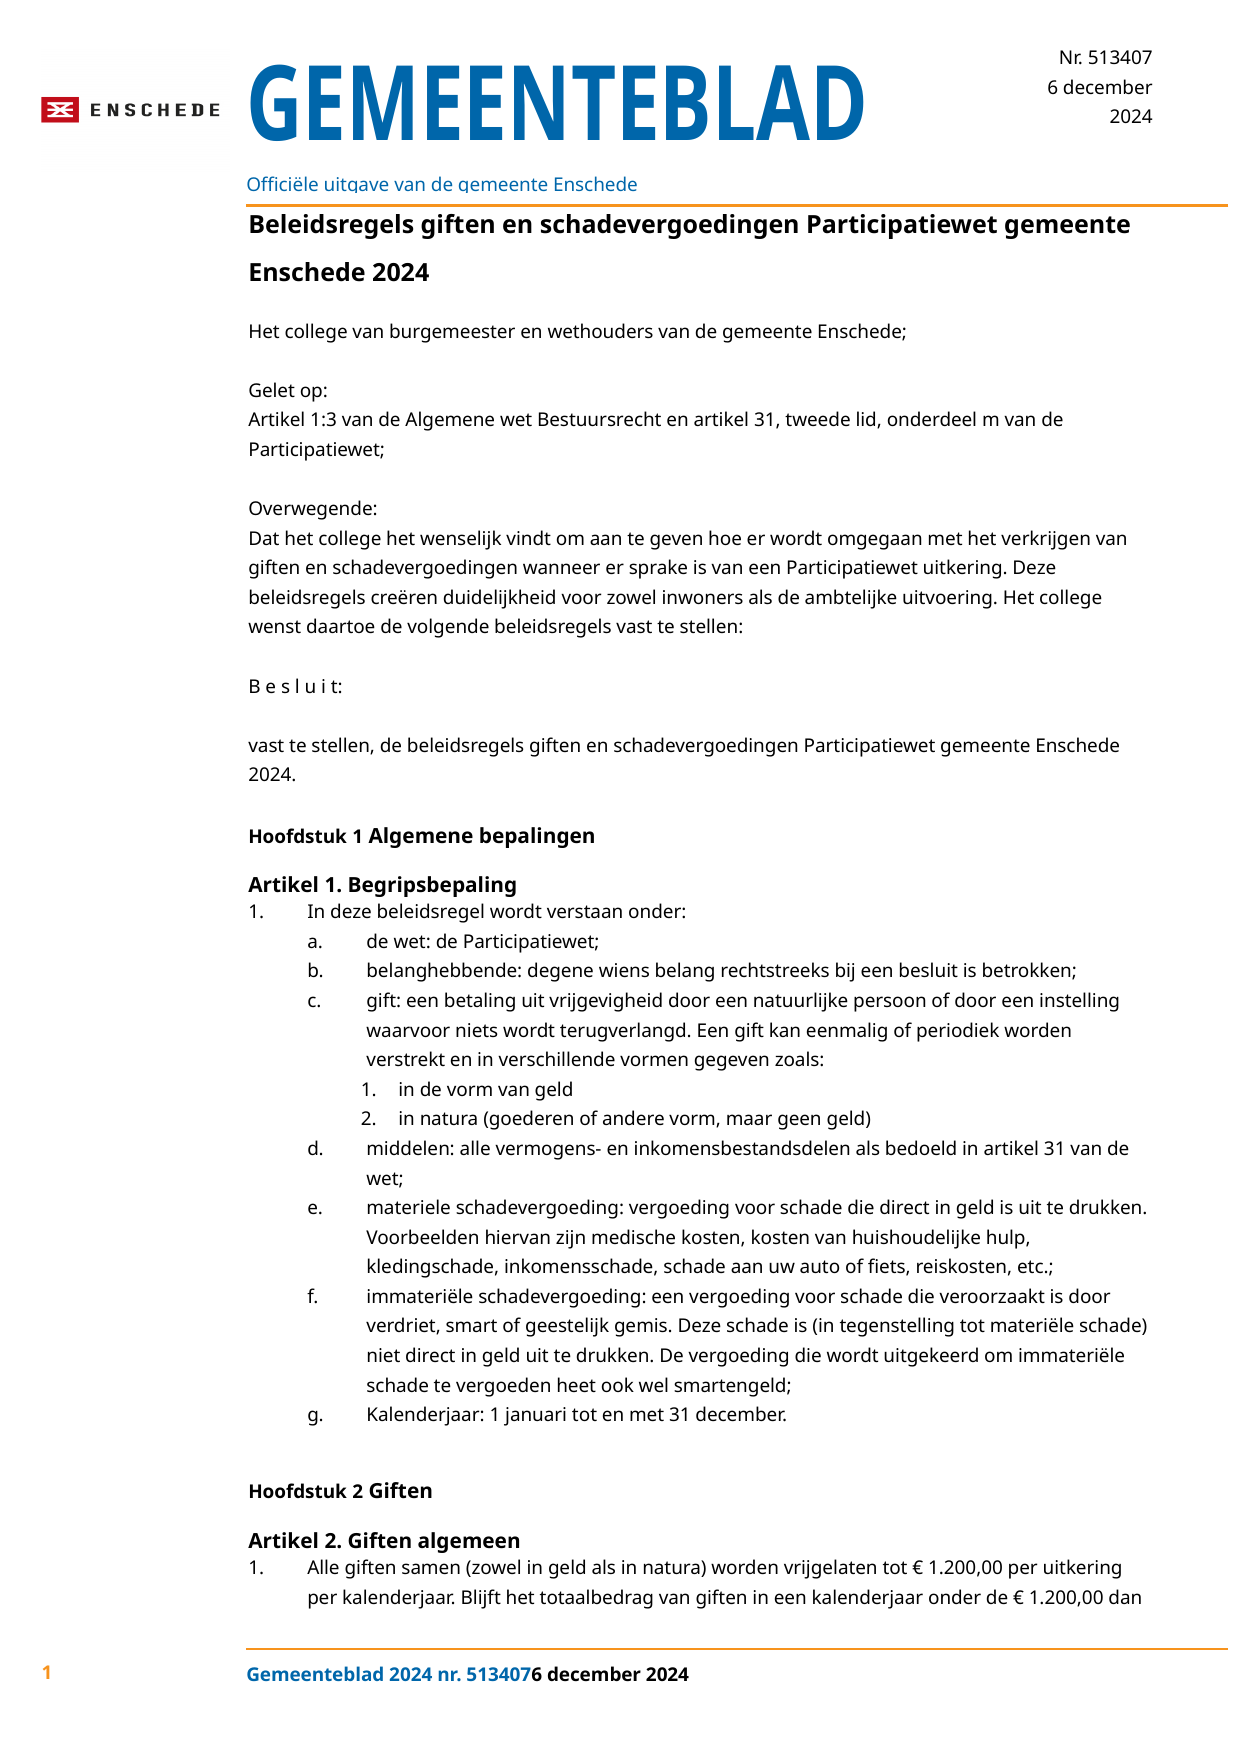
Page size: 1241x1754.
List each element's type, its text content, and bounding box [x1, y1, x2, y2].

text Artikel 1. Begripsbepaling [248, 870, 1152, 898]
text Hoofdstuk 1 Algemene bepalingen [248, 821, 1152, 849]
text Dat het college het wenselijk vindt om aan te geven hoe er wordt omgegaan met het verkrijgen van giften en schadevergoedingen wanneer er sprake is van een Participatiewet uitkering. Deze beleidsregels creëren duidelijkheid voor zowel inwoners als de ambtelijke uitvoering. Het college wenst daartoe de volgende beleidsregels vast te stellen: [248, 525, 1152, 639]
text Beleidsregels giften en schadevergoedingen Participatiewet gemeente Enschede 2024 [248, 207, 1152, 288]
list immateriële schadevergoeding: een vergoeding voor schade die veroorzaakt is door verdriet, smart of geestelijk gemis. Deze schade is (in tegenstelling tot materiële schade) niet direct in geld uit te drukken. De vergoeding die wordt uitgekeerd om immateriële schade te vergoeden heet ook wel smartengeld; [307, 1283, 1152, 1398]
list belanghebbende: degene wiens belang rechtstreeks bij een besluit is betrokken; [307, 958, 1152, 983]
list de wet: de Participatiewet; [307, 928, 1152, 954]
text Artikel 2. Giften algemeen [248, 1526, 1152, 1554]
list middelen: alle vermogens- en inkomensbestandsdelen als bedoeld in artikel 31 van de wet; [307, 1135, 1152, 1191]
text Het college van burgemeester en wethouders van de gemeente Enschede; [248, 318, 1152, 344]
list in natura (goederen of andere vorm, maar geen geld) [361, 1106, 1152, 1131]
text Gelet op: [248, 377, 1152, 403]
list In deze beleidsregel wordt verstaan onder: [248, 898, 1152, 924]
text Hoofdstuk 2 Giften [248, 1477, 1152, 1505]
list gift: een betaling uit vrijgevigheid door een natuurlijke persoon of door een instelling waarvoor niets wordt terugverlangd. Een gift kan eenmalig of periodiek worden verstrekt en in verschillende vormen gegeven zoals: [307, 987, 1152, 1072]
text B e s l u i t: [248, 673, 1152, 699]
list Kalenderjaar: 1 januari tot en met 31 december. [307, 1401, 1152, 1427]
list Alle giften samen (zowel in geld als in natura) worden vrijgelaten tot € 1.200,00 per uitkering per kalenderjaar. Blijft het totaalbedrag van giften in een kalenderjaar onder de € 1.200,00 dan [248, 1554, 1152, 1610]
list in de vorm van geld [361, 1076, 1152, 1102]
text vast te stellen, de beleidsregels giften en schadevergoedingen Participatiewet gemeente Enschede 2024. [248, 732, 1152, 787]
picture [41, 47, 231, 172]
list materiele schadevergoeding: vergoeding voor schade die direct in geld is uit te drukken. Voorbeelden hiervan zijn medische kosten, kosten van huishoudelijke hulp, kledingschade, inkomensschade, schade aan uw auto of fiets, reiskosten, etc.; [307, 1194, 1152, 1279]
text Artikel 1:3 van de Algemene wet Bestuursrecht en artikel 31, tweede lid, onderdeel m van de Participatiewet; [248, 407, 1152, 462]
text Overwegende: [248, 495, 1152, 521]
